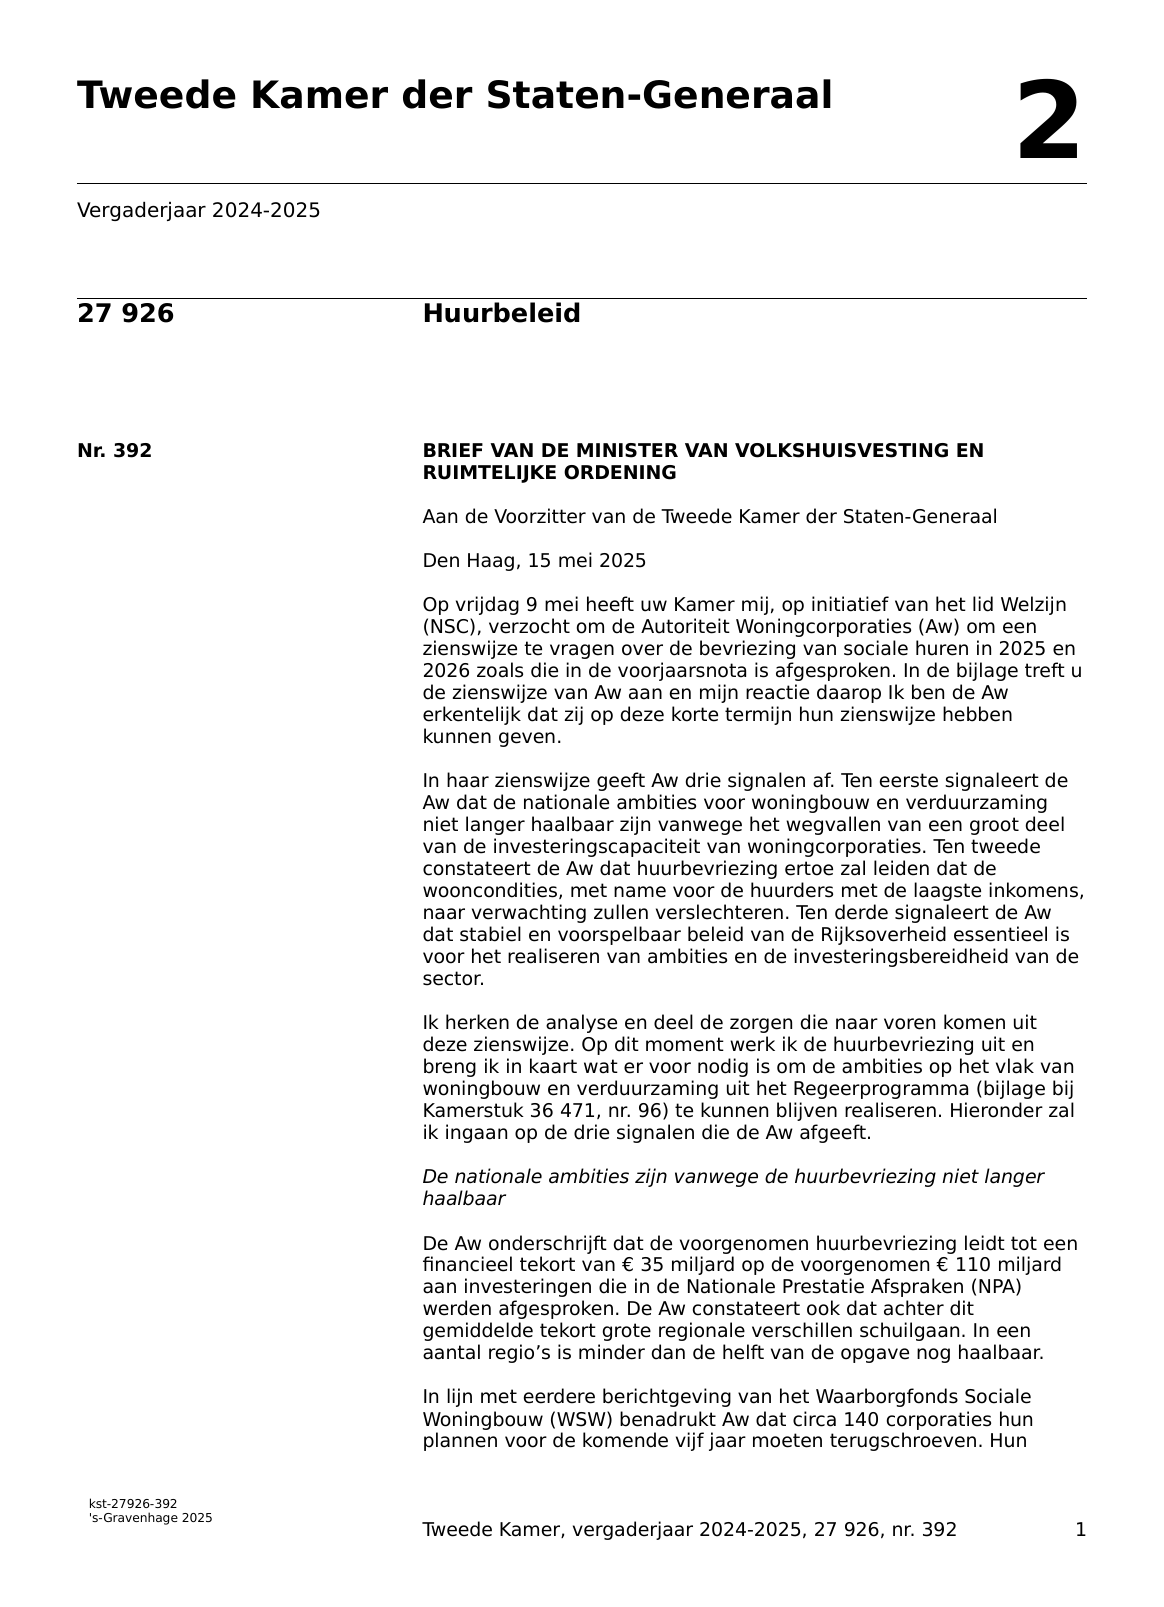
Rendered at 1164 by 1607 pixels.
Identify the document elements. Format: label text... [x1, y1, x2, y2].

subtitle De nationale ambities zijn vanwege de huurbevriezing niet langer haalbaar [422, 1166, 1087, 1210]
text De Aw onderschrijft dat de voorgenomen huurbevriezing leidt tot een financieel tekort van € 35 miljard op de voorgenomen € 110 miljard aan investeringen die in de Nationale Prestatie Afspraken (NPA) werden afgesproken. De Aw constateert ook dat achter dit gemiddelde tekort grote regionale verschillen schuilgaan. In een aantal regio’s is minder dan de helft van de opgave nog haalbaar. [422, 1232, 1087, 1364]
table_cell Vergaderjaar 2024-2025 [77, 184, 1087, 298]
text Den Haag, 15 mei 2025 [422, 550, 1087, 572]
table_header Tweede Kamer der Staten-Generaal [77, 59, 886, 183]
text Aan de Voorzitter van de Tweede Kamer der Staten-Generaal [422, 506, 1087, 528]
text In lijn met eerdere berichtgeving van het Waarborgfonds Sociale Woningbouw (WSW) benadrukt Aw dat circa 140 corporaties hun plannen voor de komende vijf jaar moeten terugschroeven. Hun [422, 1386, 1087, 1452]
subtitle 27 926 Huurbeleid [77, 299, 1087, 329]
text Ik herken de analyse en deel de zorgen die naar voren komen uit deze zienswijze. Op dit moment werk ik de huurbevriezing uit en breng ik in kaart wat er voor nodig is om de ambities op het vlak van woningbouw en verduurzaming uit het Regeerprogramma (bijlage bij Kamerstuk 36 471, nr. 96) te kunnen blijven realiseren. Hieronder zal ik ingaan op de drie signalen die de Aw afgeeft. [422, 1012, 1087, 1144]
text kst-27926-392 [88, 1497, 323, 1511]
text In haar zienswijze geeft Aw drie signalen af. Ten eerste signaleert de Aw dat de nationale ambities voor woningbouw en verduurzaming niet langer haalbaar zijn vanwege het wegvallen van een groot deel van de investeringscapaciteit van woningcorporaties. Ten tweede constateert de Aw dat huurbevriezing ertoe zal leiden dat de wooncondities, met name voor de huurders met de laagste inkomens, naar verwachting zullen verslechteren. Ten derde signaleert de Aw dat stabiel en voorspelbaar beleid van de Rijksoverheid essentieel is voor het realiseren van ambities en de investeringsbereidheid van de sector. [422, 770, 1087, 990]
subtitle Nr. 392 BRIEF VAN DE MINISTER VAN VOLKSHUISVESTING EN RUIMTELIJKE ORDENING [77, 440, 1087, 484]
table_header 2 [886, 59, 1087, 183]
text Op vrijdag 9 mei heeft uw Kamer mij, op initiatief van het lid Welzijn (NSC), verzocht om de Autoriteit Woningcorporaties (Aw) om een zienswijze te vragen over de bevriezing van sociale huren in 2025 en 2026 zoals die in de voorjaarsnota is afgesproken. In de bijlage treft u de zienswijze van Aw aan en mijn reactie daarop Ik ben de Aw erkentelijk dat zij op deze korte termijn hun zienswijze hebben kunnen geven. [422, 594, 1087, 748]
text 's-Gravenhage 2025 [88, 1511, 323, 1525]
